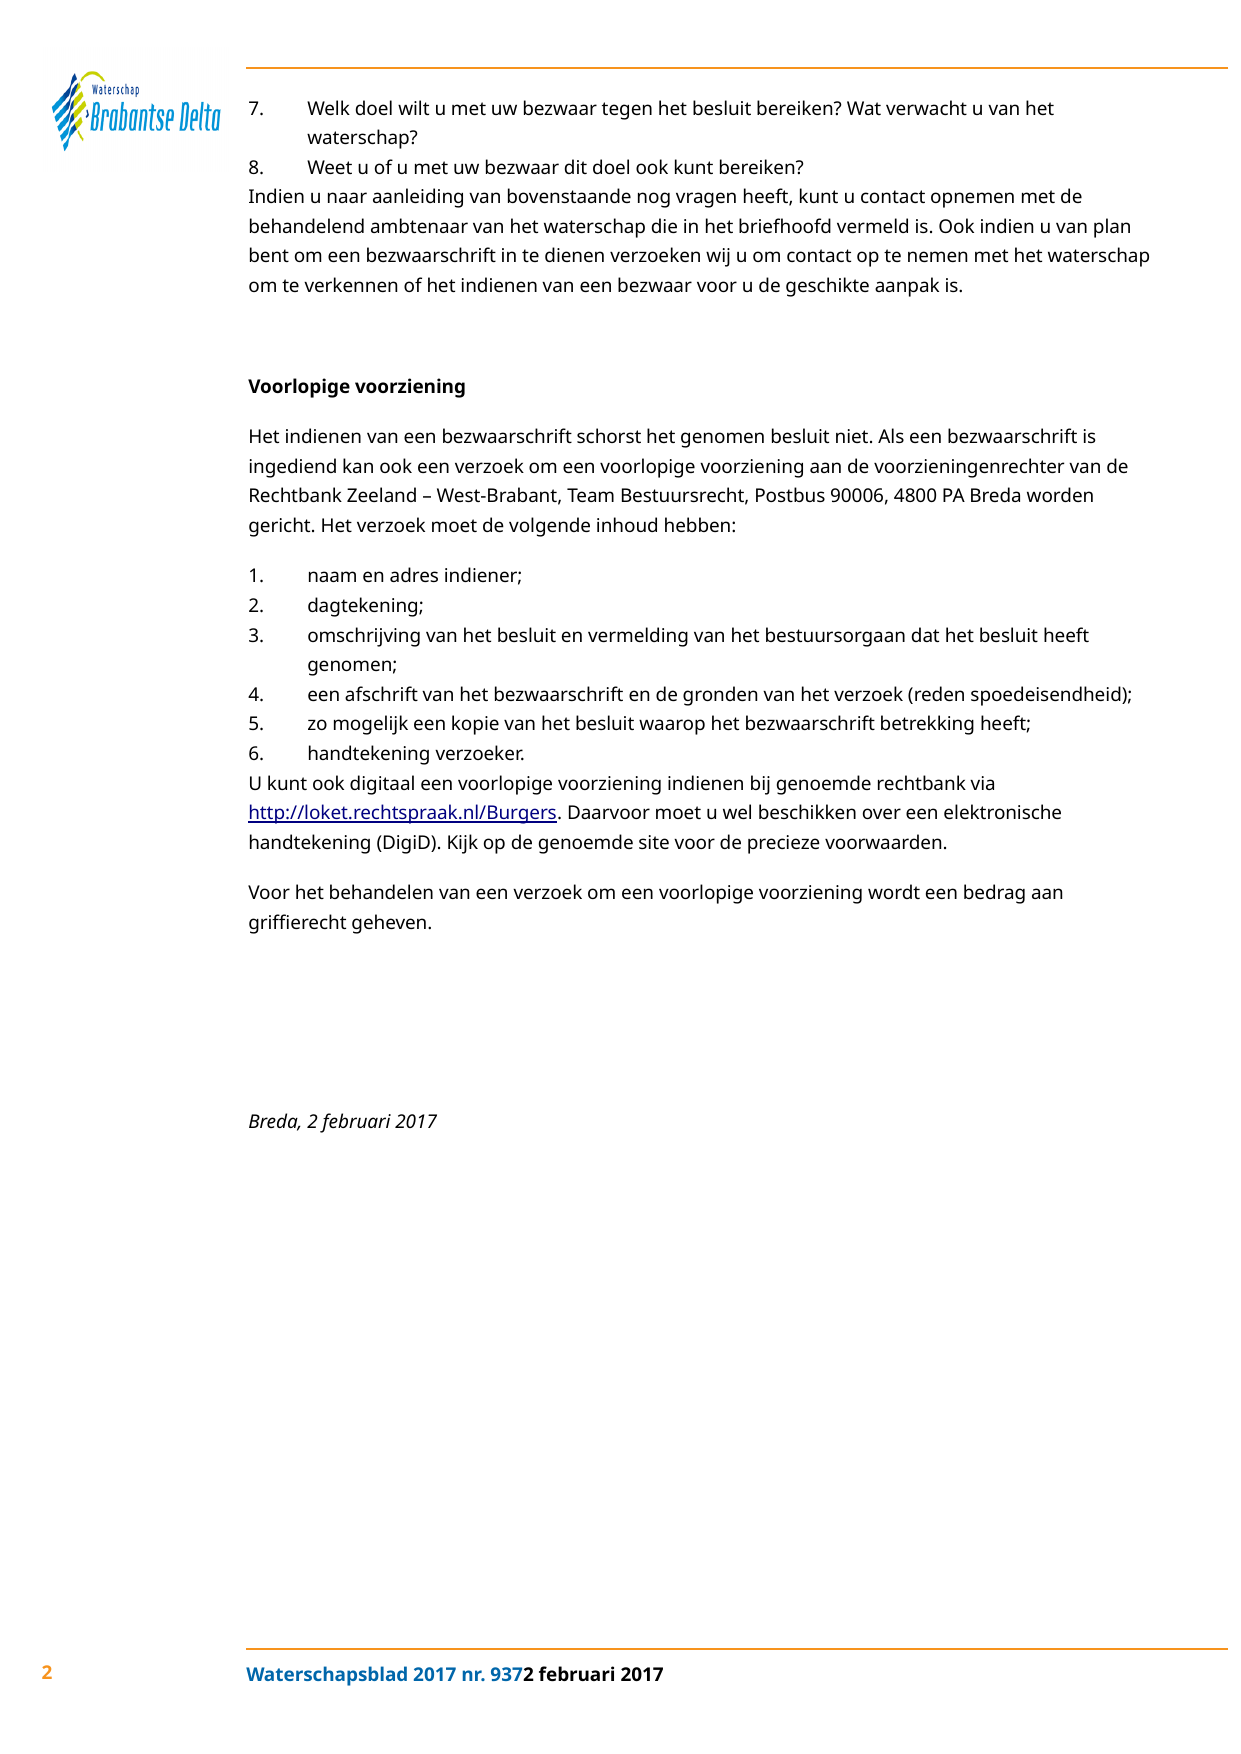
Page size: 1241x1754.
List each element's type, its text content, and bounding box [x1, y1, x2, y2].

list een afschrift van het bezwaarschrift en de gronden van het verzoek (reden spoedeisendheid); [248, 681, 1152, 707]
list omschrijving van het besluit en vermelding van het bestuursorgaan dat het besluit heeft genomen; [248, 622, 1152, 677]
list Weet u of u met uw bezwaar dit doel ook kunt bereiken? [248, 154, 1152, 180]
text U kunt ook digitaal een voorlopige voorziening indienen bij genoemde rechtbank via http://loket.rechtspraak.nl/Burgers. Daarvoor moet u wel beschikken over een elektronische handtekening (DigiD). Kijk op de genoemde site voor de precieze voorwaarden. [248, 770, 1152, 855]
text Het indienen van een bezwaarschrift schorst het genomen besluit niet. Als een bezwaarschrift is ingediend kan ook een verzoek om een voorlopige voorziening aan de voorzieningenrechter van de Rechtbank Zeeland – West-Brabant, Team Bestuursrecht, Postbus 90006, 4800 PA Breda worden gericht. Het verzoek moet de volgende inhoud hebben: [248, 423, 1152, 538]
list naam en adres indiener; [248, 563, 1152, 588]
text Indien u naar aanleiding van bovenstaande nog vragen heeft, kunt u contact opnemen met de behandelend ambtenaar van het waterschap die in het briefhoofd vermeld is. Ook indien u van plan bent om een bezwaarschrift in te dienen verzoeken wij u om contact op te nemen met het waterschap om te verkennen of het indienen van een bezwaar voor u de geschikte aanpak is. [248, 183, 1152, 298]
list zo mogelijk een kopie van het besluit waarop het bezwaarschrift betrekking heeft; [248, 711, 1152, 736]
text Voorlopige voorziening [248, 373, 1152, 399]
list dagtekening; [248, 592, 1152, 618]
list Welk doel wilt u met uw bezwaar tegen het besluit bereiken? Wat verwacht u van het waterschap? [248, 95, 1152, 150]
list handtekening verzoeker. [248, 740, 1152, 766]
text Breda, 2 februari 2017 [248, 1108, 1152, 1134]
picture [41, 47, 231, 172]
text Voor het behandelen van een verzoek om een voorlopige voorziening wordt een bedrag aan griffierecht geheven. [248, 879, 1152, 935]
